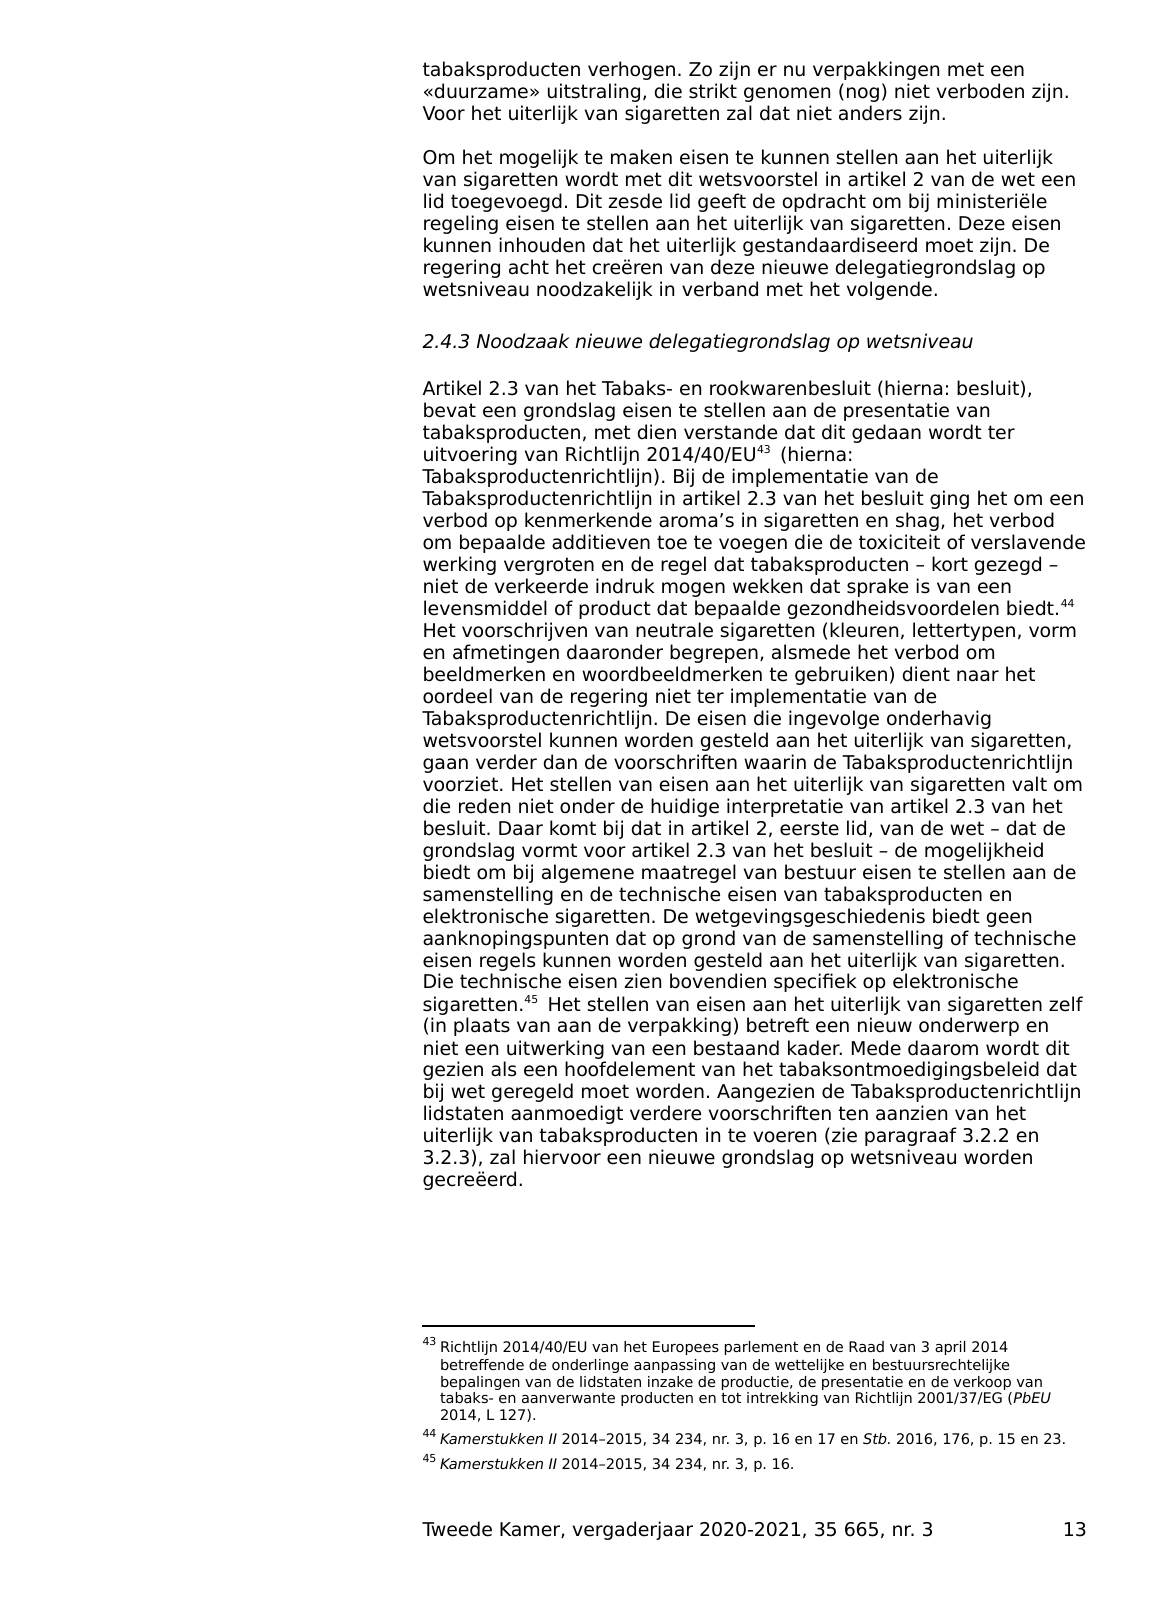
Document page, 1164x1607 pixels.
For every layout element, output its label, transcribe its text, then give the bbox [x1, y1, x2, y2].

text Om het mogelijk te maken eisen te kunnen stellen aan het uiterlijk van sigaretten wordt met dit wetsvoorstel in artikel 2 van de wet een lid toegevoegd. Dit zesde lid geeft de opdracht om bij ministeriële regeling eisen te stellen aan het uiterlijk van sigaretten. Deze eisen kunnen inhouden dat het uiterlijk gestandaardiseerd moet zijn. De regering acht het creëren van deze nieuwe delegatiegrondslag op wetsniveau noodzakelijk in verband met het volgende. [422, 147, 1087, 301]
subtitle 2.4.3 Noodzaak nieuwe delegatiegrondslag op wetsniveau [422, 331, 1087, 353]
text Artikel 2.3 van het Tabaks- en rookwarenbesluit (hierna: besluit), bevat een grondslag eisen te stellen aan de presentatie van tabaksproducten, met dien verstande dat dit gedaan wordt ter uitvoering van Richtlijn 2014/40/EU (hierna: Tabaksproductenrichtlijn). Bij de implementatie van de Tabaksproductenrichtlijn in artikel 2.3 van het besluit ging het om een verbod op kenmerkende aroma’s in sigaretten en shag, het verbod om bepaalde additieven toe te voegen die de toxiciteit of verslavende werking vergroten en de regel dat tabaksproducten – kort gezegd – niet de verkeerde indruk mogen wekken dat sprake is van een levensmiddel of product dat bepaalde gezondheidsvoordelen biedt. Het voorschrijven van neutrale sigaretten (kleuren, lettertypen, vorm en afmetingen daaronder begrepen, alsmede het verbod om beeldmerken en woordbeeldmerken te gebruiken) dient naar het oordeel van de regering niet ter implementatie van de Tabaksproductenrichtlijn. De eisen die ingevolge onderhavig wetsvoorstel kunnen worden gesteld aan het uiterlijk van sigaretten, gaan verder dan de voorschriften waarin de Tabaksproductenrichtlijn voorziet. Het stellen van eisen aan het uiterlijk van sigaretten valt om die reden niet onder de huidige interpretatie van artikel 2.3 van het besluit. Daar komt bij dat in artikel 2, eerste lid, van de wet – dat de grondslag vormt voor artikel 2.3 van het besluit – de mogelijkheid biedt om bij algemene maatregel van bestuur eisen te stellen aan de samenstelling en de technische eisen van tabaksproducten en elektronische sigaretten. De wetgevingsgeschiedenis biedt geen aanknopingspunten dat op grond van de samenstelling of technische eisen regels kunnen worden gesteld aan het uiterlijk van sigaretten. Die technische eisen zien bovendien specifiek op elektronische sigaretten. Het stellen van eisen aan het uiterlijk van sigaretten zelf (in plaats van aan de verpakking) betreft een nieuw onderwerp en niet een uitwerking van een bestaand kader. Mede daarom wordt dit gezien als een hoofdelement van het tabaksontmoedigingsbeleid dat bij wet geregeld moet worden. Aangezien de Tabaksproductenrichtlijn lidstaten aanmoedigt verdere voorschriften ten aanzien van het uiterlijk van tabaksproducten in te voeren (zie paragraaf 3.2.2 en 3.2.3), zal hiervoor een nieuwe grondslag op wetsniveau worden gecreëerd. [422, 378, 1087, 1191]
text Kamerstukken II 2014–2015, 34 234, nr. 3, p. 16 en 17 en Stb. 2016, 176, p. 15 en 23. [422, 1427, 1087, 1449]
text Richtlijn 2014/40/EU van het Europees parlement en de Raad van 3 april 2014 betreffende de onderlinge aanpassing van de wettelijke en bestuursrechtelijke bepalingen van de lidstaten inzake de productie, de presentatie en de verkoop van tabaks- en aanverwante producten en tot intrekking van Richtlijn 2001/37/EG (PbEU 2014, L 127). [422, 1335, 1087, 1424]
text tabaksproducten verhogen. Zo zijn er nu verpakkingen met een «duurzame» uitstraling, die strikt genomen (nog) niet verboden zijn. Voor het uiterlijk van sigaretten zal dat niet anders zijn. [422, 59, 1087, 125]
text Kamerstukken II 2014–2015, 34 234, nr. 3, p. 16. [422, 1452, 1087, 1474]
